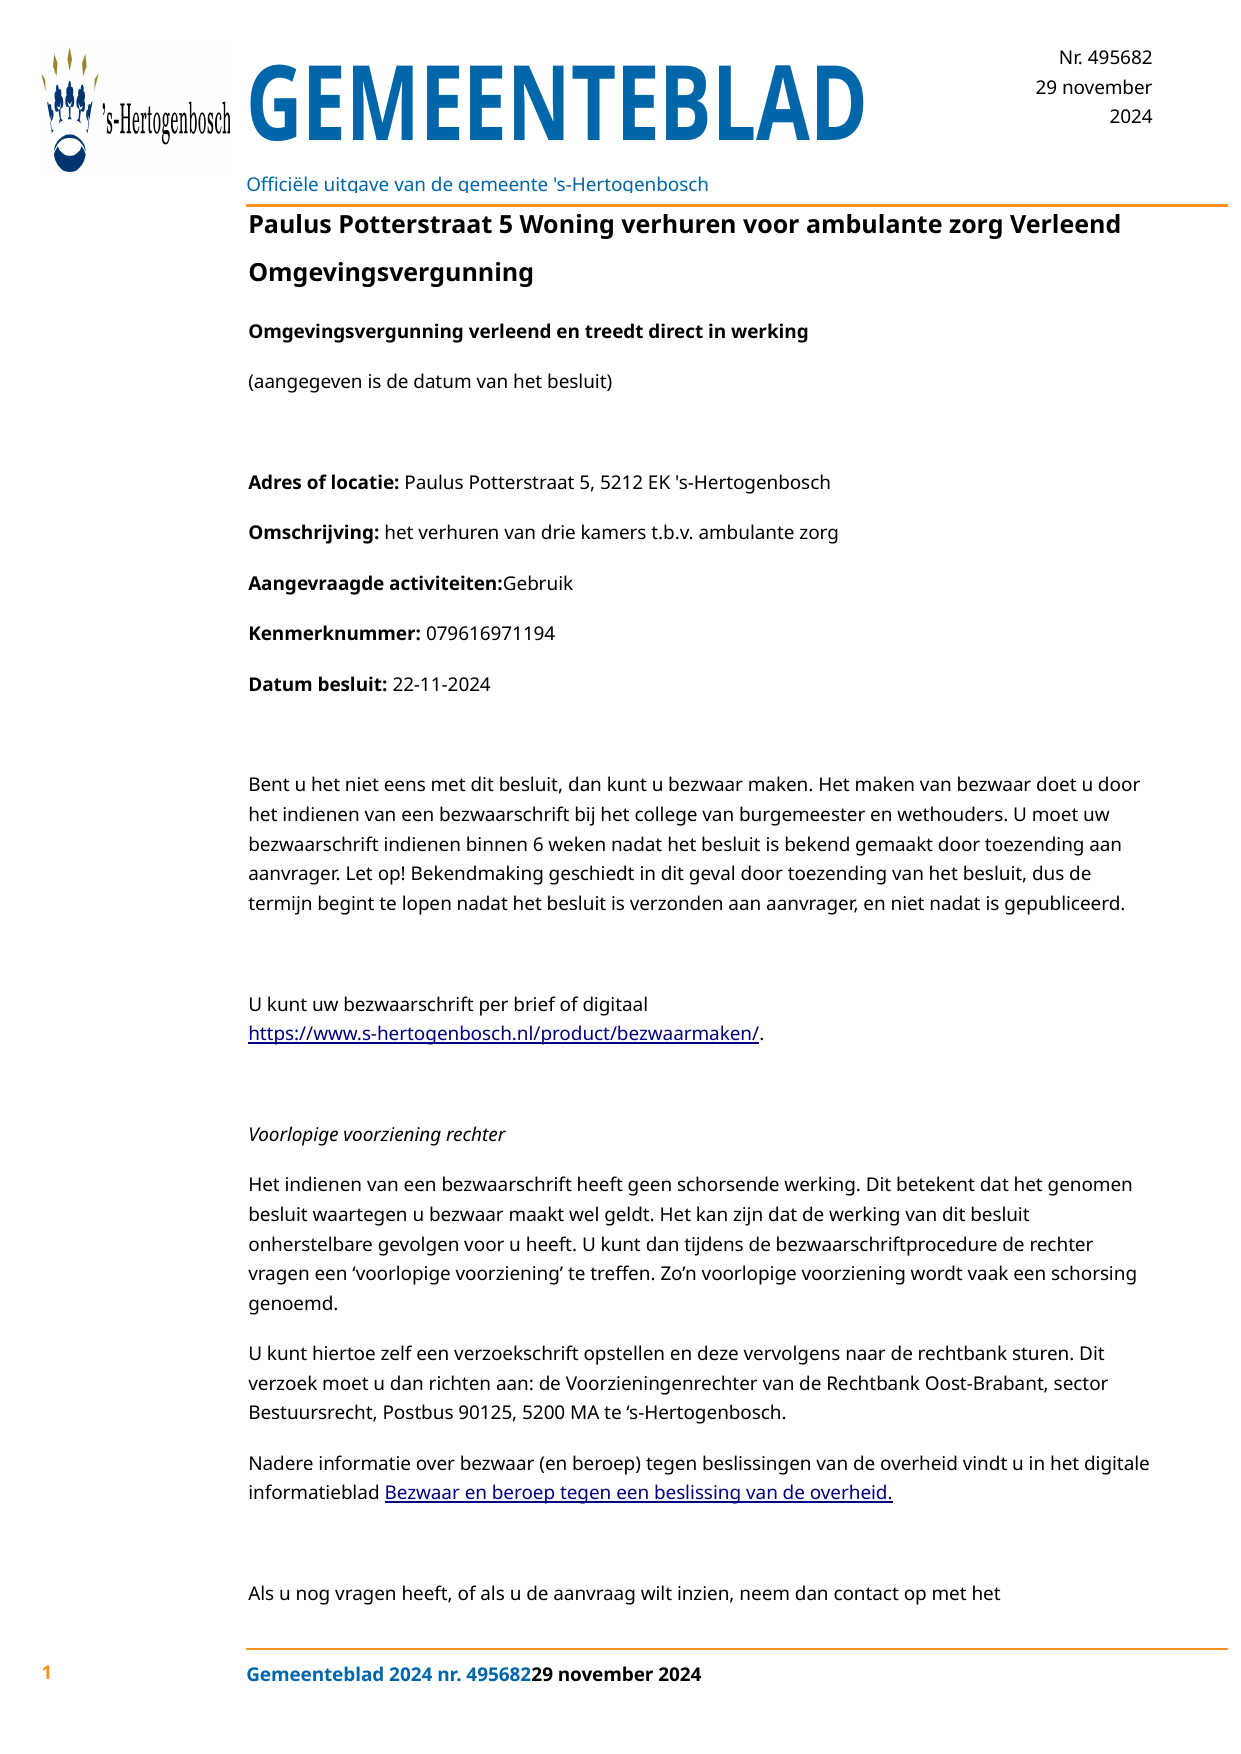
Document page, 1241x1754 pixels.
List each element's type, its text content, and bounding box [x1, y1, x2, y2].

text Omschrijving: het verhuren van drie kamers t.b.v. ambulante zorg [248, 519, 1152, 545]
text Kenmerknummer: 079616971194 [248, 620, 1152, 646]
text Aangevraagde activiteiten:Gebruik [248, 570, 1152, 596]
text Omgevingsvergunning verleend en treedt direct in werking [248, 318, 1152, 344]
text Nadere informatie over bezwaar (en beroep) tegen beslissingen van de overheid vindt u in het digitale informatieblad Bezwaar en beroep tegen een beslissing van de overheid. [248, 1450, 1152, 1505]
text Bent u het niet eens met dit besluit, dan kunt u bezwaar maken. Het maken van bezwaar doet u door het indienen van een bezwaarschrift bij het college van burgemeester en wethouders. U moet uw bezwaarschrift indienen binnen 6 weken nadat het besluit is bekend gemaakt door toezending aan aanvrager. Let op! Bekendmaking geschiedt in dit geval door toezending van het besluit, dus de termijn begint te lopen nadat het besluit is verzonden aan aanvrager, en niet nadat is gepubliceerd. [248, 772, 1152, 916]
text Als u nog vragen heeft, of als u de aanvraag wilt inzien, neem dan contact op met het [248, 1580, 1152, 1606]
text (aangegeven is de datum van het besluit) [248, 368, 1152, 394]
text Paulus Potterstraat 5 Woning verhuren voor ambulante zorg Verleend Omgevingsvergunning [248, 207, 1152, 288]
picture [41, 47, 231, 172]
text Voorlopige voorziening rechter [248, 1121, 1152, 1147]
text U kunt hiertoe zelf een verzoekschrift opstellen en deze vervolgens naar de rechtbank sturen. Dit verzoek moet u dan richten aan: de Voorzieningenrechter van de Rechtbank Oost-Brabant, sector Bestuursrecht, Postbus 90125, 5200 MA te ‘s-Hertogenbosch. [248, 1340, 1152, 1425]
text Datum besluit: 22-11-2024 [248, 671, 1152, 697]
text Het indienen van een bezwaarschrift heeft geen schorsende werking. Dit betekent dat het genomen besluit waartegen u bezwaar maakt wel geldt. Het kan zijn dat de werking van dit besluit onherstelbare gevolgen voor u heeft. U kunt dan tijdens de bezwaarschriftprocedure de rechter vragen een ‘voorlopige voorziening’ te treffen. Zo’n voorlopige voorziening wordt vaak een schorsing genoemd. [248, 1172, 1152, 1316]
text Adres of locatie: Paulus Potterstraat 5, 5212 EK 's-Hertogenbosch [248, 469, 1152, 495]
text U kunt uw bezwaarschrift per brief of digitaal https://www.s-hertogenbosch.nl/product/bezwaarmaken/. [248, 991, 1152, 1046]
